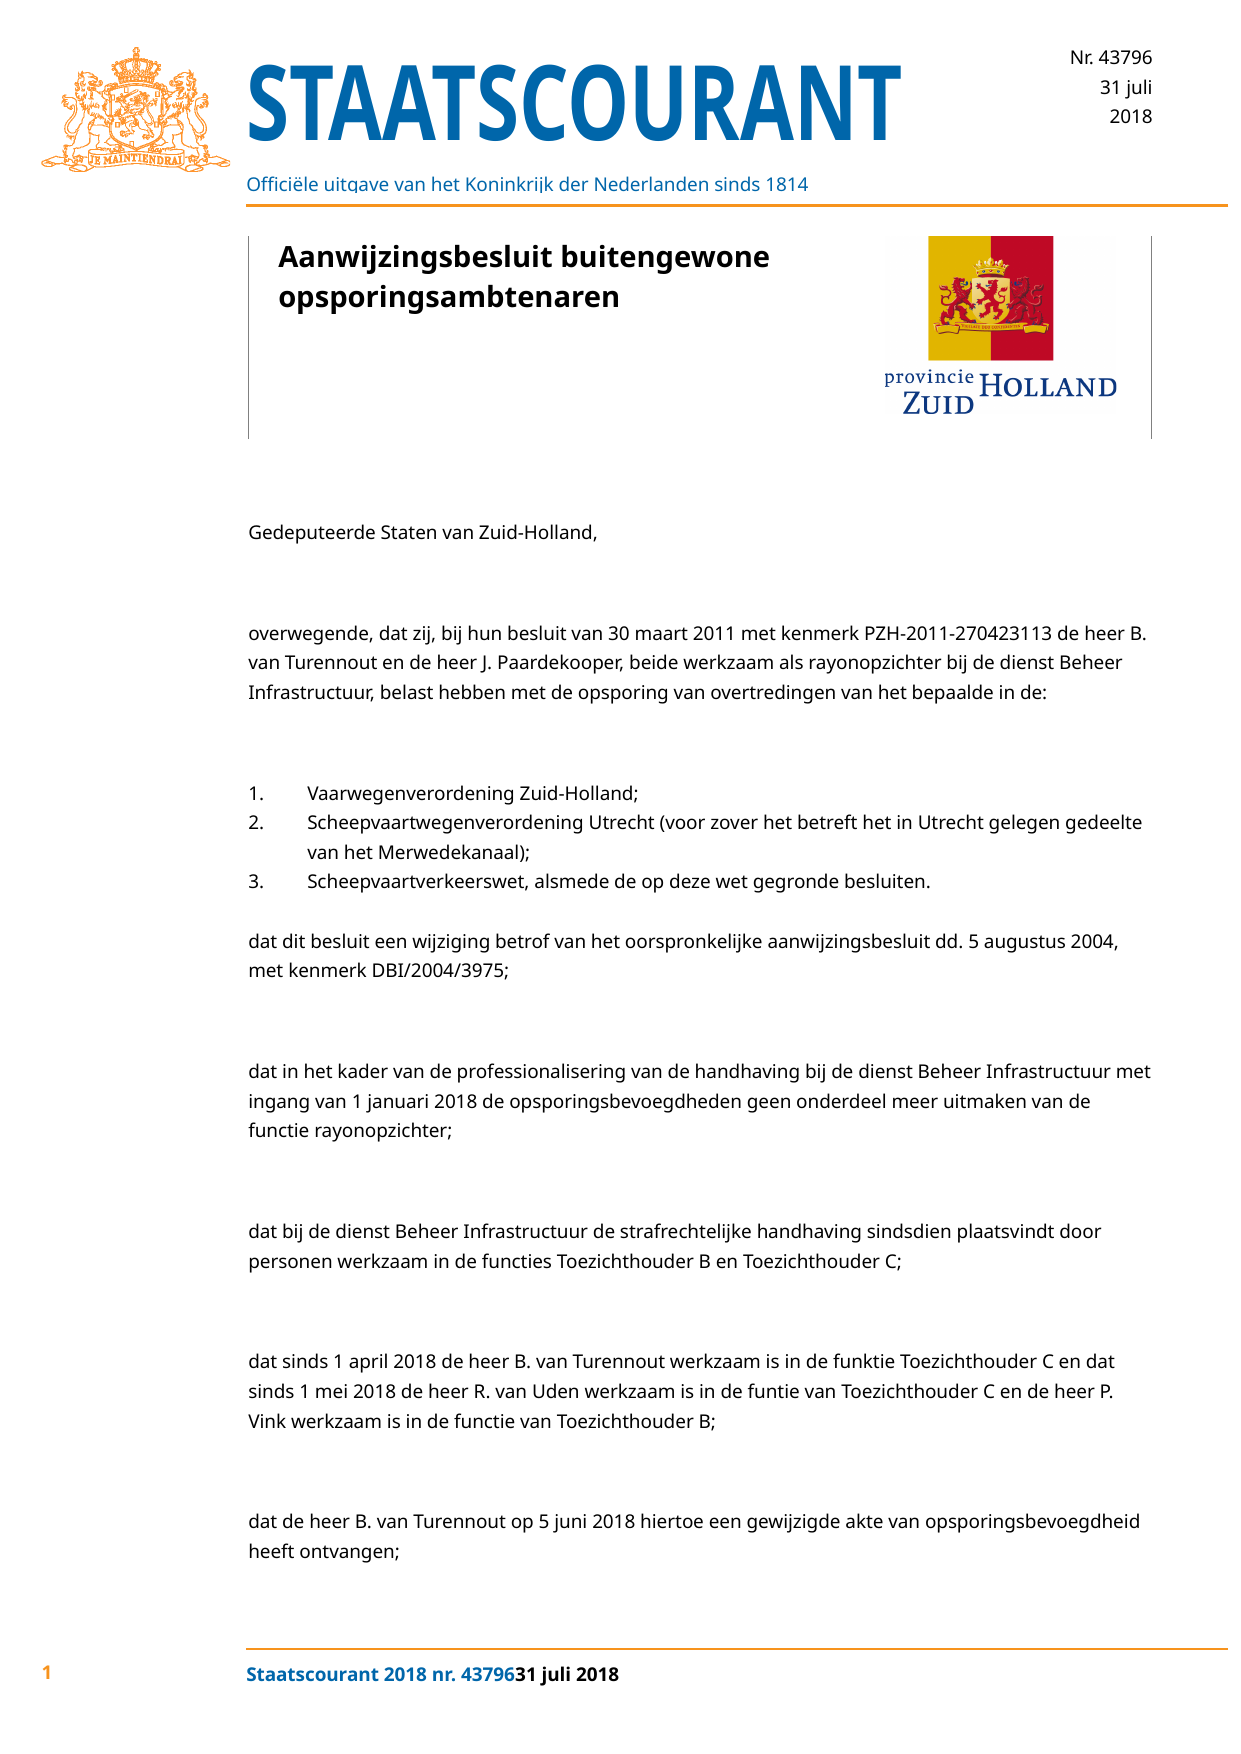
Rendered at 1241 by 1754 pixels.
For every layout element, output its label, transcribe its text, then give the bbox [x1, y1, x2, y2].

table_header [850, 236, 885, 413]
text Gedeputeerde Staten van Zuid-Holland, [248, 519, 1152, 545]
table_header Aanwijzingsbesluit buitengewone opsporingsambtenaren [249, 236, 850, 439]
list Vaarwegenverordening Zuid-Holland; [248, 780, 1152, 806]
list Scheepvaartverkeerswet, alsmede de op deze wet gegronde besluiten. [248, 869, 1152, 894]
text overwegende, dat zij, bij hun besluit van 30 maart 2011 met kenmerk PZH-2011-270423113 de heer B. van Turennout en de heer J. Paardekooper, beide werkzaam als rayonopzichter bij de dienst Beheer Infrastructuur, belast hebben met de opsporing van overtredingen van het bepaalde in de: [248, 620, 1152, 705]
text dat bij de dienst Beheer Infrastructuur de strafrechtelijke handhaving sindsdien plaatsvindt door personen werkzaam in de functies Toezichthouder B en Toezichthouder C; [248, 1218, 1152, 1273]
table_header [850, 414, 1151, 439]
table_header [1117, 236, 1151, 413]
list Scheepvaartwegenverordening Utrecht (voor zover het betreft het in Utrecht gelegen gedeelte van het Merwedekanaal); [248, 809, 1152, 865]
text dat dit besluit een wijziging betrof van het oorspronkelijke aanwijzingsbesluit dd. 5 augustus 2004, met kenmerk DBI/2004/3975; [248, 928, 1152, 983]
picture [41, 47, 231, 172]
text dat in het kader van de professionalisering van de handhaving bij de dienst Beheer Infrastructuur met ingang van 1 januari 2018 de opsporingsbevoegdheden geen onderdeel meer uitmaken van de functie rayonopzichter; [248, 1058, 1152, 1143]
picture [885, 236, 1117, 414]
text dat de heer B. van Turennout op 5 juni 2018 hiertoe een gewijzigde akte van opsporingsbevoegdheid heeft ontvangen; [248, 1509, 1152, 1564]
text dat sinds 1 april 2018 de heer B. van Turennout werkzaam is in de funktie Toezichthouder C en dat sinds 1 mei 2018 de heer R. van Uden werkzaam is in de funtie van Toezichthouder C en de heer P. Vink werkzaam is in de functie van Toezichthouder B; [248, 1349, 1152, 1433]
